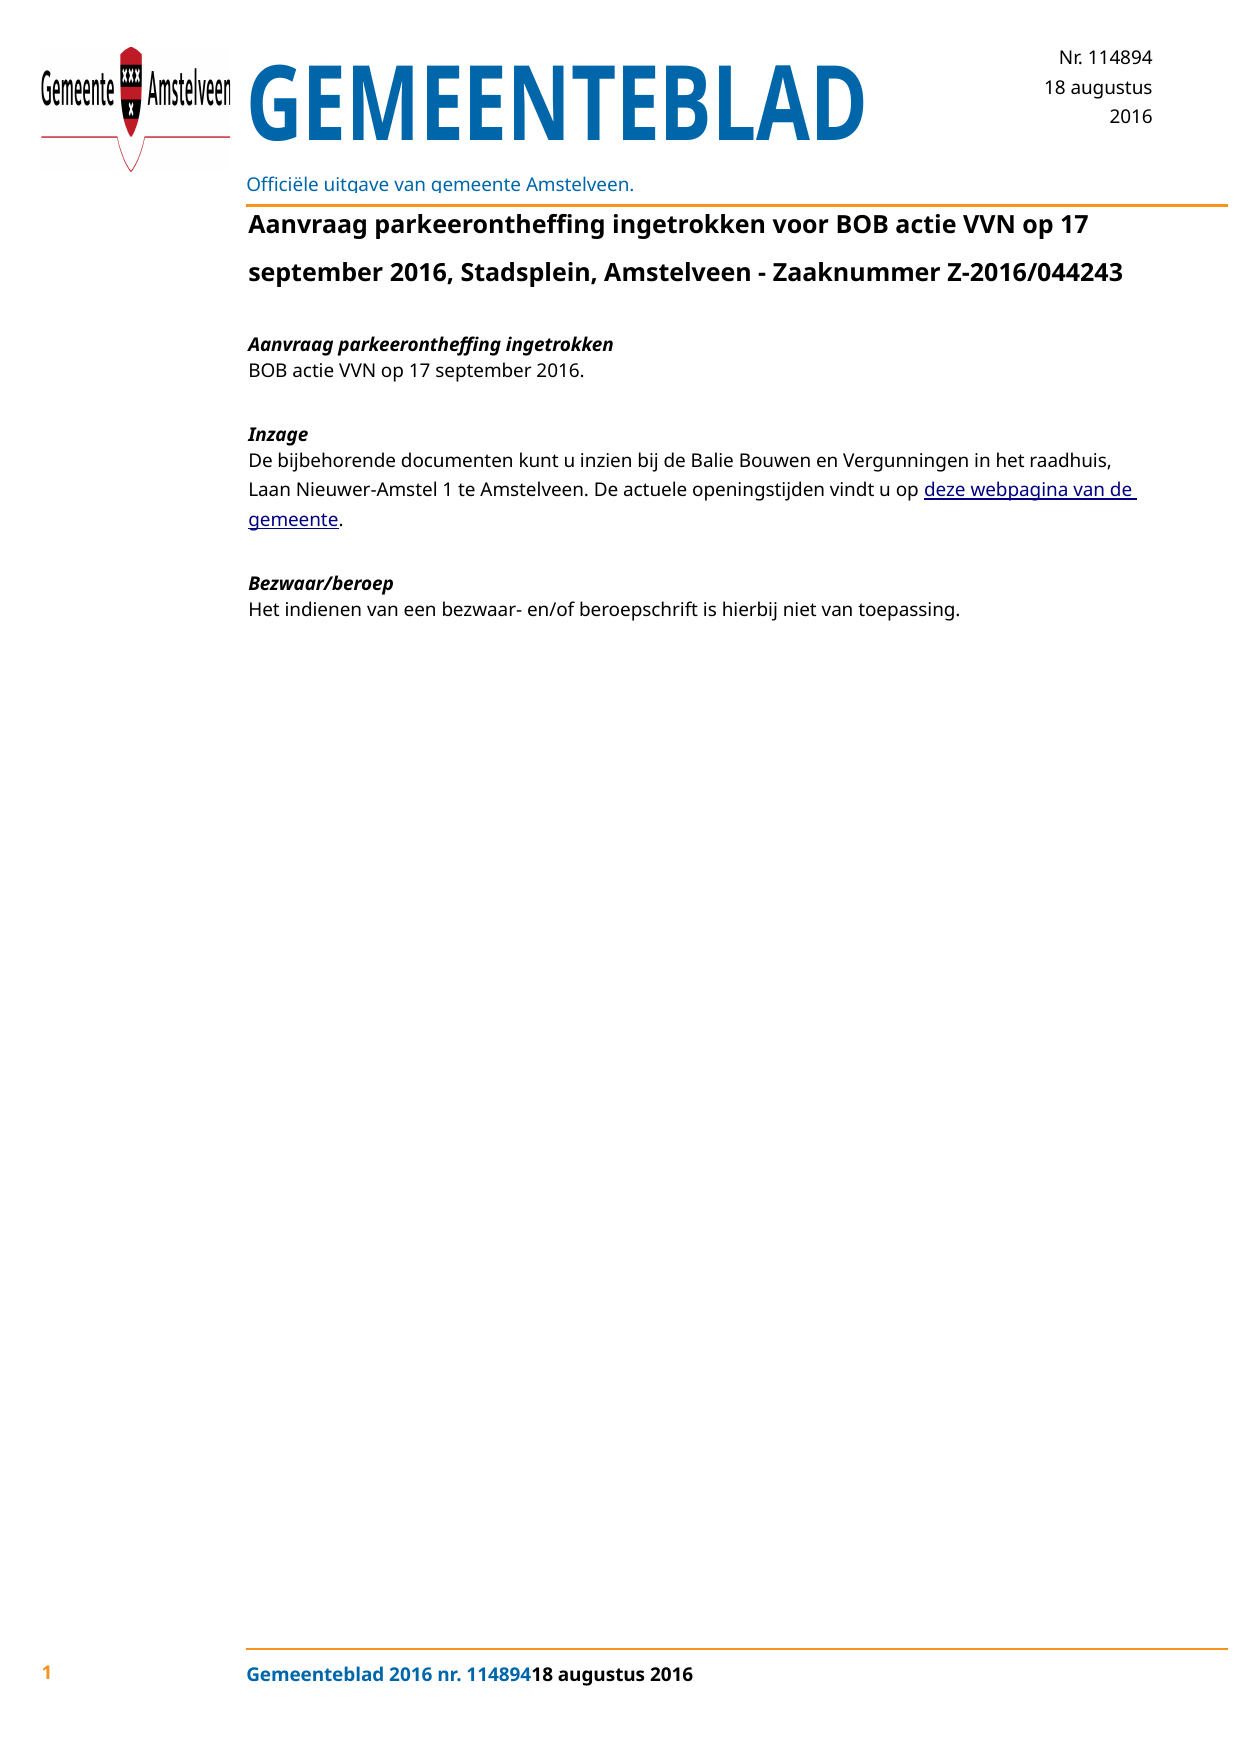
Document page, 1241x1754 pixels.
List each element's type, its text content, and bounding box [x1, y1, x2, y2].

text Aanvraag parkeerontheffing ingetrokken voor BOB actie VVN op 17 september 2016, Stadsplein, Amstelveen - Zaaknummer Z-2016/044243 [248, 207, 1152, 288]
text Inzage [248, 421, 1152, 447]
text BOB actie VVN op 17 september 2016. [248, 357, 1152, 383]
text De bijbehorende documenten kunt u inzien bij de Balie Bouwen en Vergunningen in het raadhuis, Laan Nieuwer-Amstel 1 te Amstelveen. De actuele openingstijden vindt u op deze webpagina van de gemeente. [248, 447, 1152, 532]
text Het indienen van een bezwaar- en/of beroepschrift is hierbij niet van toepassing. [248, 596, 1152, 621]
text Aanvraag parkeerontheffing ingetrokken [248, 331, 1152, 357]
text Bezwaar/beroep [248, 570, 1152, 596]
picture [41, 47, 231, 172]
